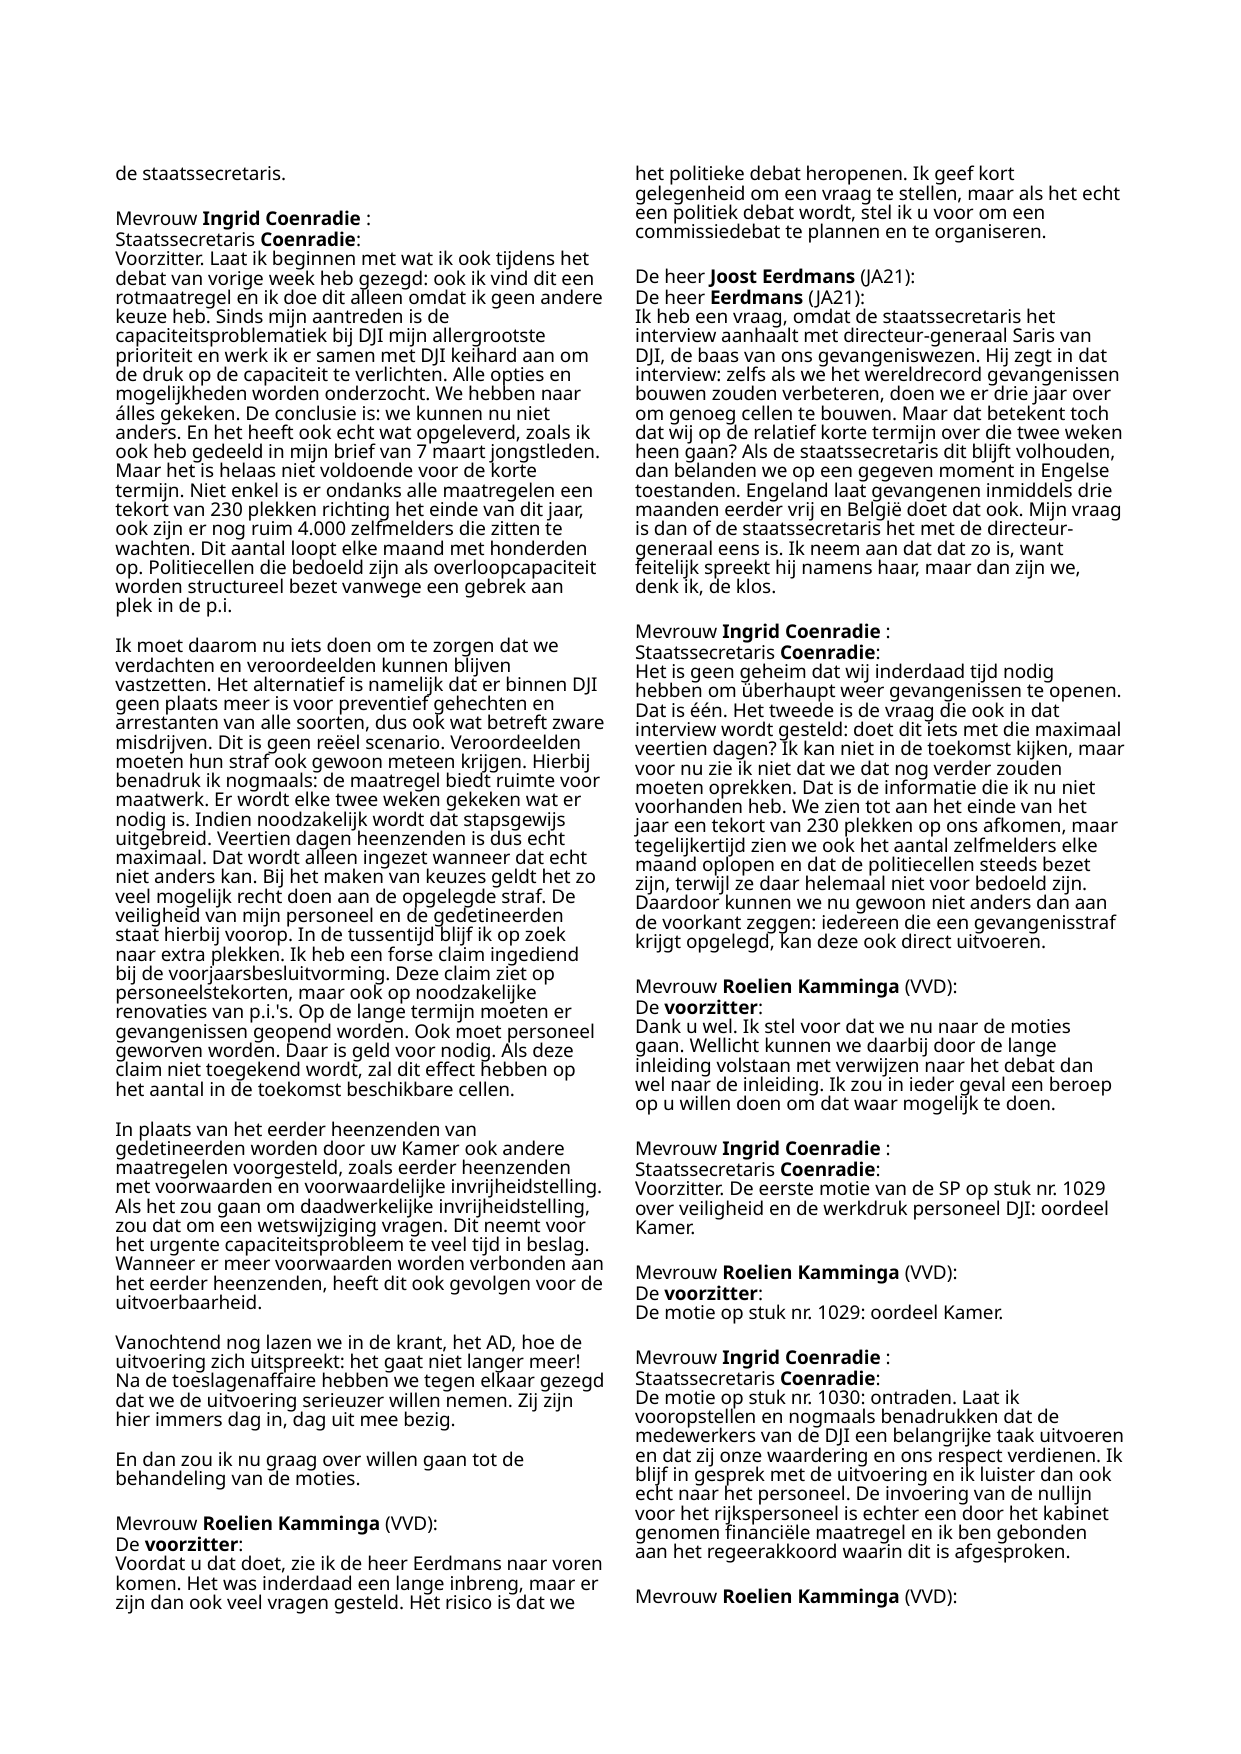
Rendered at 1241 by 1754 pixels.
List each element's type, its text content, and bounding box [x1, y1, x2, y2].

text het politieke debat heropenen. Ik geef kort gelegenheid om een vraag te stellen, maar als het echt een politiek debat wordt, stel ik u voor om een commissiedebat te plannen en te organiseren. [635, 165, 1125, 242]
text Staatssecretaris Coenradie: [635, 1370, 1125, 1389]
text Ik heb een vraag, omdat de staatssecretaris het interview aanhaalt met directeur-generaal Saris van DJI, de baas van ons gevangeniswezen. Hij zegt in dat interview: zelfs als we het wereldrecord gevangenissen bouwen zouden verbeteren, doen we er drie jaar over om genoeg cellen te bouwen. Maar dat betekent toch dat wij op de relatief korte termijn over die twee weken heen gaan? Als de staatssecretaris dit blijft volhouden, dan belanden we op een gegeven moment in Engelse toestanden. Engeland laat gevangenen inmiddels drie maanden eerder vrij en België doet dat ook. Mijn vraag is dan of de staatssecretaris het met de directeur-generaal eens is. Ik neem aan dat dat zo is, want feitelijk spreekt hij namens haar, maar dan zijn we, denk ik, de klos. [635, 308, 1125, 597]
text Mevrouw Ingrid Coenradie : [115, 205, 605, 231]
text Staatssecretaris Coenradie: [115, 231, 605, 250]
text Voorzitter. De eerste motie van de SP op stuk nr. 1029 over veiligheid en de werkdruk personeel DJI: oordeel Kamer. [635, 1180, 1125, 1238]
text Mevrouw Roelien Kamminga (VVD): [635, 1259, 1125, 1284]
text Ik moet daarom nu iets doen om te zorgen dat we verdachten en veroordeelden kunnen blijven vastzetten. Het alternatief is namelijk dat er binnen DJI geen plaats meer is voor preventief gehechten en arrestanten van alle soorten, dus ook wat betreft zware misdrijven. Dit is geen reëel scenario. Veroordeelden moeten hun straf ook gewoon meteen krijgen. Hierbij benadruk ik nogmaals: de maatregel biedt ruimte voor maatwerk. Er wordt elke twee weken gekeken wat er nodig is. Indien noodzakelijk wordt dat stapsgewijs uitgebreid. Veertien dagen heenzenden is dus echt maximaal. Dat wordt alleen ingezet wanneer dat echt niet anders kan. Bij het maken van keuzes geldt het zo veel mogelijk recht doen aan de opgelegde straf. De veiligheid van mijn personeel en de gedetineerden staat hierbij voorop. In de tussentijd blijf ik op zoek naar extra plekken. Ik heb een forse claim ingediend bij de voorjaarsbesluitvorming. Deze claim ziet op personeelstekorten, maar ook op noodzakelijke renovaties van p.i.'s. Op de lange termijn moeten er gevangenissen geopend worden. Ook moet personeel geworven worden. Daar is geld voor nodig. Als deze claim niet toegekend wordt, zal dit effect hebben op het aantal in de toekomst beschikbare cellen. [115, 637, 605, 1100]
text de staatssecretaris. [115, 165, 605, 184]
text Mevrouw Roelien Kamminga (VVD): [635, 973, 1125, 999]
text In plaats van het eerder heenzenden van gedetineerden worden door uw Kamer ook andere maatregelen voorgesteld, zoals eerder heenzenden met voorwaarden en voorwaardelijke invrijheidstelling. Als het zou gaan om daadwerkelijke invrijheidstelling, zou dat om een wetswijziging vragen. Dit neemt voor het urgente capaciteitsprobleem te veel tijd in beslag. Wanneer er meer voorwaarden worden verbonden aan het eerder heenzenden, heeft dit ook gevolgen voor de uitvoerbaarheid. [115, 1121, 605, 1313]
text Voordat u dat doet, zie ik de heer Eerdmans naar voren komen. Het was inderdaad een lange inbreng, maar er zijn dan ook veel vragen gesteld. Het risico is dat we [115, 1555, 605, 1613]
text De motie op stuk nr. 1030: ontraden. Laat ik vooropstellen en nogmaals benadrukken dat de medewerkers van de DJI een belangrijke taak uitvoeren en dat zij onze waardering en ons respect verdienen. Ik blijf in gesprek met de uitvoering en ik luister dan ook echt naar het personeel. De invoering van de nullijn voor het rijkspersoneel is echter een door het kabinet genomen financiële maatregel en ik ben gebonden aan het regeerakkoord waarin dit is afgesproken. [635, 1389, 1125, 1562]
text De heer Joost Eerdmans (JA21): [635, 263, 1125, 289]
text Mevrouw Roelien Kamminga (VVD): [115, 1510, 605, 1536]
text Mevrouw Ingrid Coenradie : [635, 1135, 1125, 1161]
text Het is geen geheim dat wij inderdaad tijd nodig hebben om überhaupt weer gevangenissen te openen. Dat is één. Het tweede is de vraag die ook in dat interview wordt gesteld: doet dit iets met die maximaal veertien dagen? Ik kan niet in de toekomst kijken, maar voor nu zie ik niet dat we dat nog verder zouden moeten oprekken. Dat is de informatie die ik nu niet voorhanden heb. We zien tot aan het einde van het jaar een tekort van 230 plekken op ons afkomen, maar tegelijkertijd zien we ook het aantal zelfmelders elke maand oplopen en dat de politiecellen steeds bezet zijn, terwijl ze daar helemaal niet voor bedoeld zijn. Daardoor kunnen we nu gewoon niet anders dan aan de voorkant zeggen: iedereen die een gevangenisstraf krijgt opgelegd, kan deze ook direct uitvoeren. [635, 663, 1125, 952]
text Staatssecretaris Coenradie: [635, 644, 1125, 663]
text Voorzitter. Laat ik beginnen met wat ik ook tijdens het debat van vorige week heb gezegd: ook ik vind dit een rotmaatregel en ik doe dit alleen omdat ik geen andere keuze heb. Sinds mijn aantreden is de capaciteitsproblematiek bij DJI mijn allergrootste prioriteit en werk ik er samen met DJI keihard aan om de druk op de capaciteit te verlichten. Alle opties en mogelijkheden worden onderzocht. We hebben naar álles gekeken. De conclusie is: we kunnen nu niet anders. En het heeft ook echt wat opgeleverd, zoals ik ook heb gedeeld in mijn brief van 7 maart jongstleden. Maar het is helaas niet voldoende voor de korte termijn. Niet enkel is er ondanks alle maatregelen een tekort van 230 plekken richting het einde van dit jaar, ook zijn er nog ruim 4.000 zelfmelders die zitten te wachten. Dit aantal loopt elke maand met honderden op. Politiecellen die bedoeld zijn als overloopcapaciteit worden structureel bezet vanwege een gebrek aan plek in de p.i. [115, 250, 605, 617]
text Mevrouw Ingrid Coenradie : [635, 1344, 1125, 1370]
text De heer Eerdmans (JA21): [635, 289, 1125, 308]
text Mevrouw Roelien Kamminga (VVD): [635, 1583, 1125, 1609]
text Mevrouw Ingrid Coenradie : [635, 618, 1125, 644]
text De voorzitter: [115, 1536, 605, 1555]
text De motie op stuk nr. 1029: oordeel Kamer. [635, 1304, 1125, 1323]
text De voorzitter: [635, 999, 1125, 1018]
text De voorzitter: [635, 1284, 1125, 1304]
text En dan zou ik nu graag over willen gaan tot de behandeling van de moties. [115, 1451, 605, 1489]
text Vanochtend nog lazen we in de krant, het AD, hoe de uitvoering zich uitspreekt: het gaat niet langer meer! Na de toeslagenaffaire hebben we tegen elkaar gezegd dat we de uitvoering serieuzer willen nemen. Zij zijn hier immers dag in, dag uit mee bezig. [115, 1334, 605, 1430]
text Staatssecretaris Coenradie: [635, 1161, 1125, 1180]
text Dank u wel. Ik stel voor dat we nu naar de moties gaan. Wellicht kunnen we daarbij door de lange inleiding volstaan met verwijzen naar het debat dan wel naar de inleiding. Ik zou in ieder geval een beroep op u willen doen om dat waar mogelijk te doen. [635, 1018, 1125, 1114]
